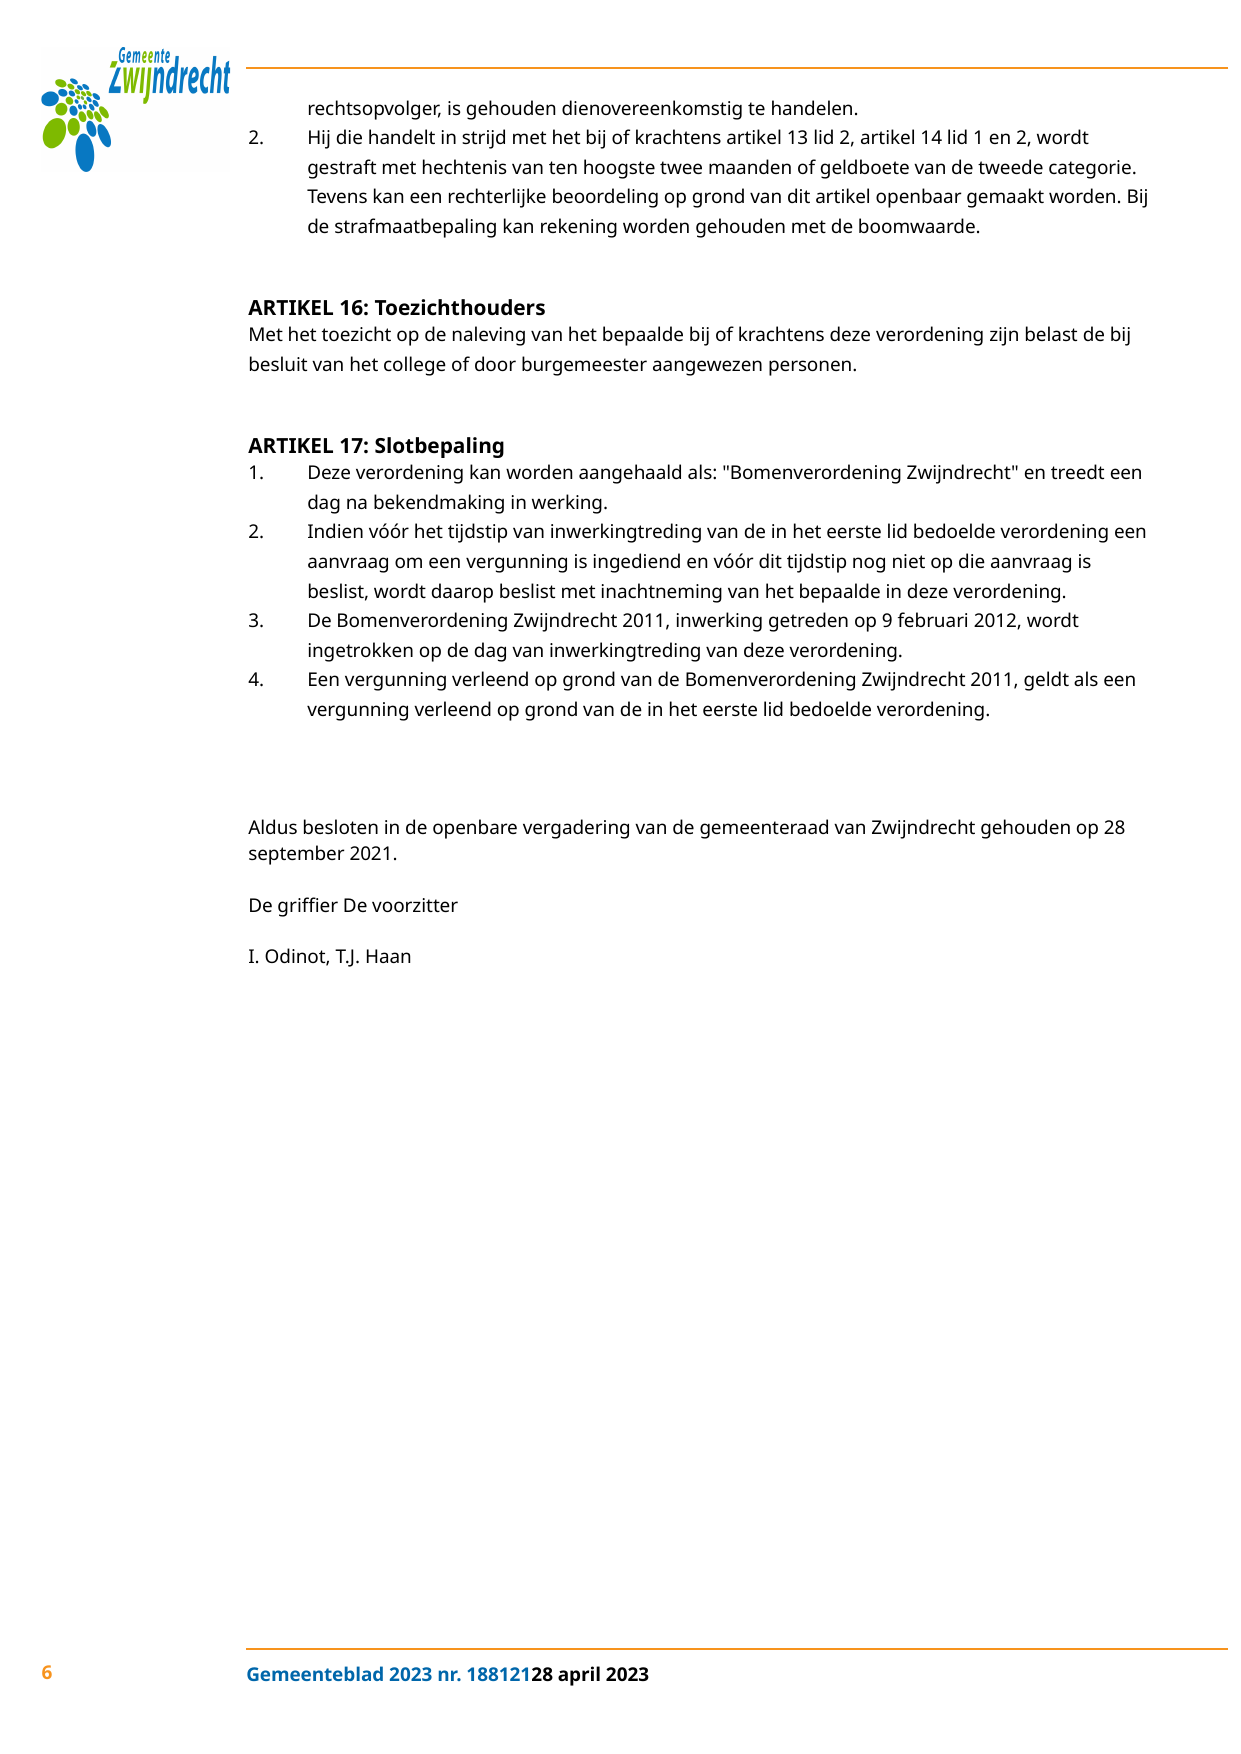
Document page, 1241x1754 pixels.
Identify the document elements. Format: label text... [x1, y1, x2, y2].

list Deze verordening kan worden aangehaald als: "Bomenverordening Zwijndrecht" en treedt een dag na bekendmaking in werking. [248, 459, 1152, 515]
list De Bomenverordening Zwijndrecht 2011, inwerking getreden op 9 februari 2012, wordt ingetrokken op de dag van inwerkingtreding van deze verordening. [248, 607, 1152, 663]
picture [41, 47, 231, 172]
list Indien vóór het tijdstip van inwerkingtreding van de in het eerste lid bedoelde verordening een aanvraag om een vergunning is ingediend en vóór dit tijdstip nog niet op die aanvraag is beslist, wordt daarop beslist met inachtneming van het bepaalde in deze verordening. [248, 519, 1152, 604]
list Een vergunning verleend op grond van de Bomenverordening Zwijndrecht 2011, geldt als een vergunning verleend op grond van de in het eerste lid bedoelde verordening. [248, 667, 1152, 722]
text De griffier De voorzitter [248, 892, 1152, 917]
text ARTIKEL 16: Toezichthouders [248, 293, 1152, 322]
text Aldus besloten in de openbare vergadering van de gemeenteraad van Zwijndrecht gehouden op 28 september 2021. [248, 814, 1152, 866]
text ARTIKEL 17: Slotbepaling [248, 431, 1152, 459]
text Met het toezicht op de naleving van het bepaalde bij of krachtens deze verordening zijn belast de bij besluit van het college of door burgemeester aangewezen personen. [248, 322, 1152, 377]
list Hij die handelt in strijd met het bij of krachtens artikel 13 lid 2, artikel 14 lid 1 en 2, wordt gestraft met hechtenis van ten hoogste twee maanden of geldboete van de tweede categorie. Tevens kan een rechterlijke beoordeling op grond van dit artikel openbaar gemaakt worden. Bij de strafmaatbepaling kan rekening worden gehouden met de boomwaarde. [248, 124, 1152, 239]
list rechtsopvolger, is gehouden dienovereenkomstig te handelen. [248, 95, 1152, 121]
text I. Odinot, T.J. Haan [248, 943, 1152, 969]
